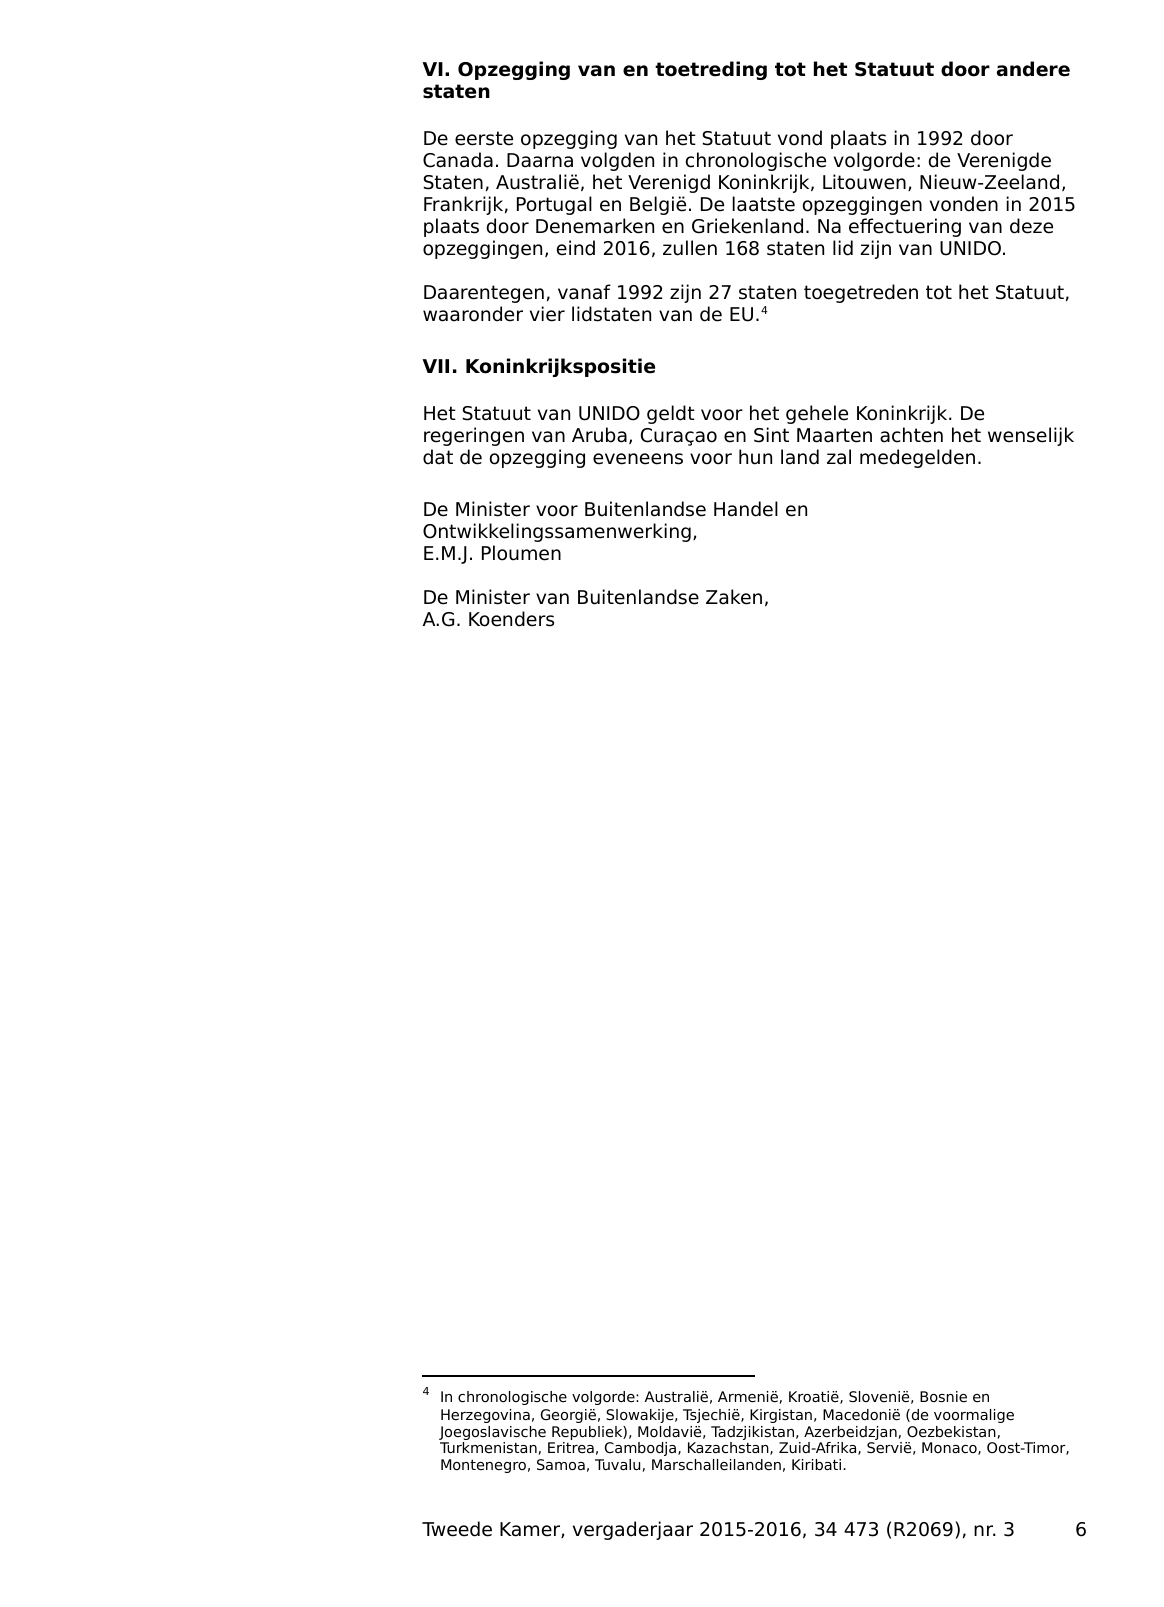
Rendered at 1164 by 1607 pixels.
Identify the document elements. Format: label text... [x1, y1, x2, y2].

text De Minister voor Buitenlandse Handel en Ontwikkelingssamenwerking, E.M.J. Ploumen [422, 499, 1087, 565]
text Het Statuut van UNIDO geldt voor het gehele Koninkrijk. De regeringen van Aruba, Curaçao en Sint Maarten achten het wenselijk dat de opzegging eveneens voor hun land zal medegelden. [422, 403, 1087, 469]
text De eerste opzegging van het Statuut vond plaats in 1992 door Canada. Daarna volgden in chronologische volgorde: de Verenigde Staten, Australië, het Verenigd Koninkrijk, Litouwen, Nieuw-Zeeland, Frankrijk, Portugal en België. De laatste opzeggingen vonden in 2015 plaats door Denemarken en Griekenland. Na effectuering van deze opzeggingen, eind 2016, zullen 168 staten lid zijn van UNIDO. [422, 128, 1087, 260]
subtitle VII. Koninkrijkspositie [422, 356, 1087, 378]
text In chronologische volgorde: Australië, Armenië, Kroatië, Slovenië, Bosnie en Herzegovina, Georgië, Slowakije, Tsjechië, Kirgistan, Macedonië (de voormalige Joegoslavische Republiek), Moldavië, Tadzjikistan, Azerbeidzjan, Oezbekistan, Turkmenistan, Eritrea, Cambodja, Kazachstan, Zuid-Afrika, Servië, Monaco, Oost-Timor, Montenegro, Samoa, Tuvalu, Marschalleilanden, Kiribati. [422, 1385, 1087, 1474]
text De Minister van Buitenlandse Zaken, A.G. Koenders [422, 587, 1087, 631]
subtitle VI. Opzegging van en toetreding tot het Statuut door andere staten [422, 59, 1087, 103]
text Daarentegen, vanaf 1992 zijn 27 staten toegetreden tot het Statuut, waaronder vier lidstaten van de EU. [422, 282, 1087, 326]
